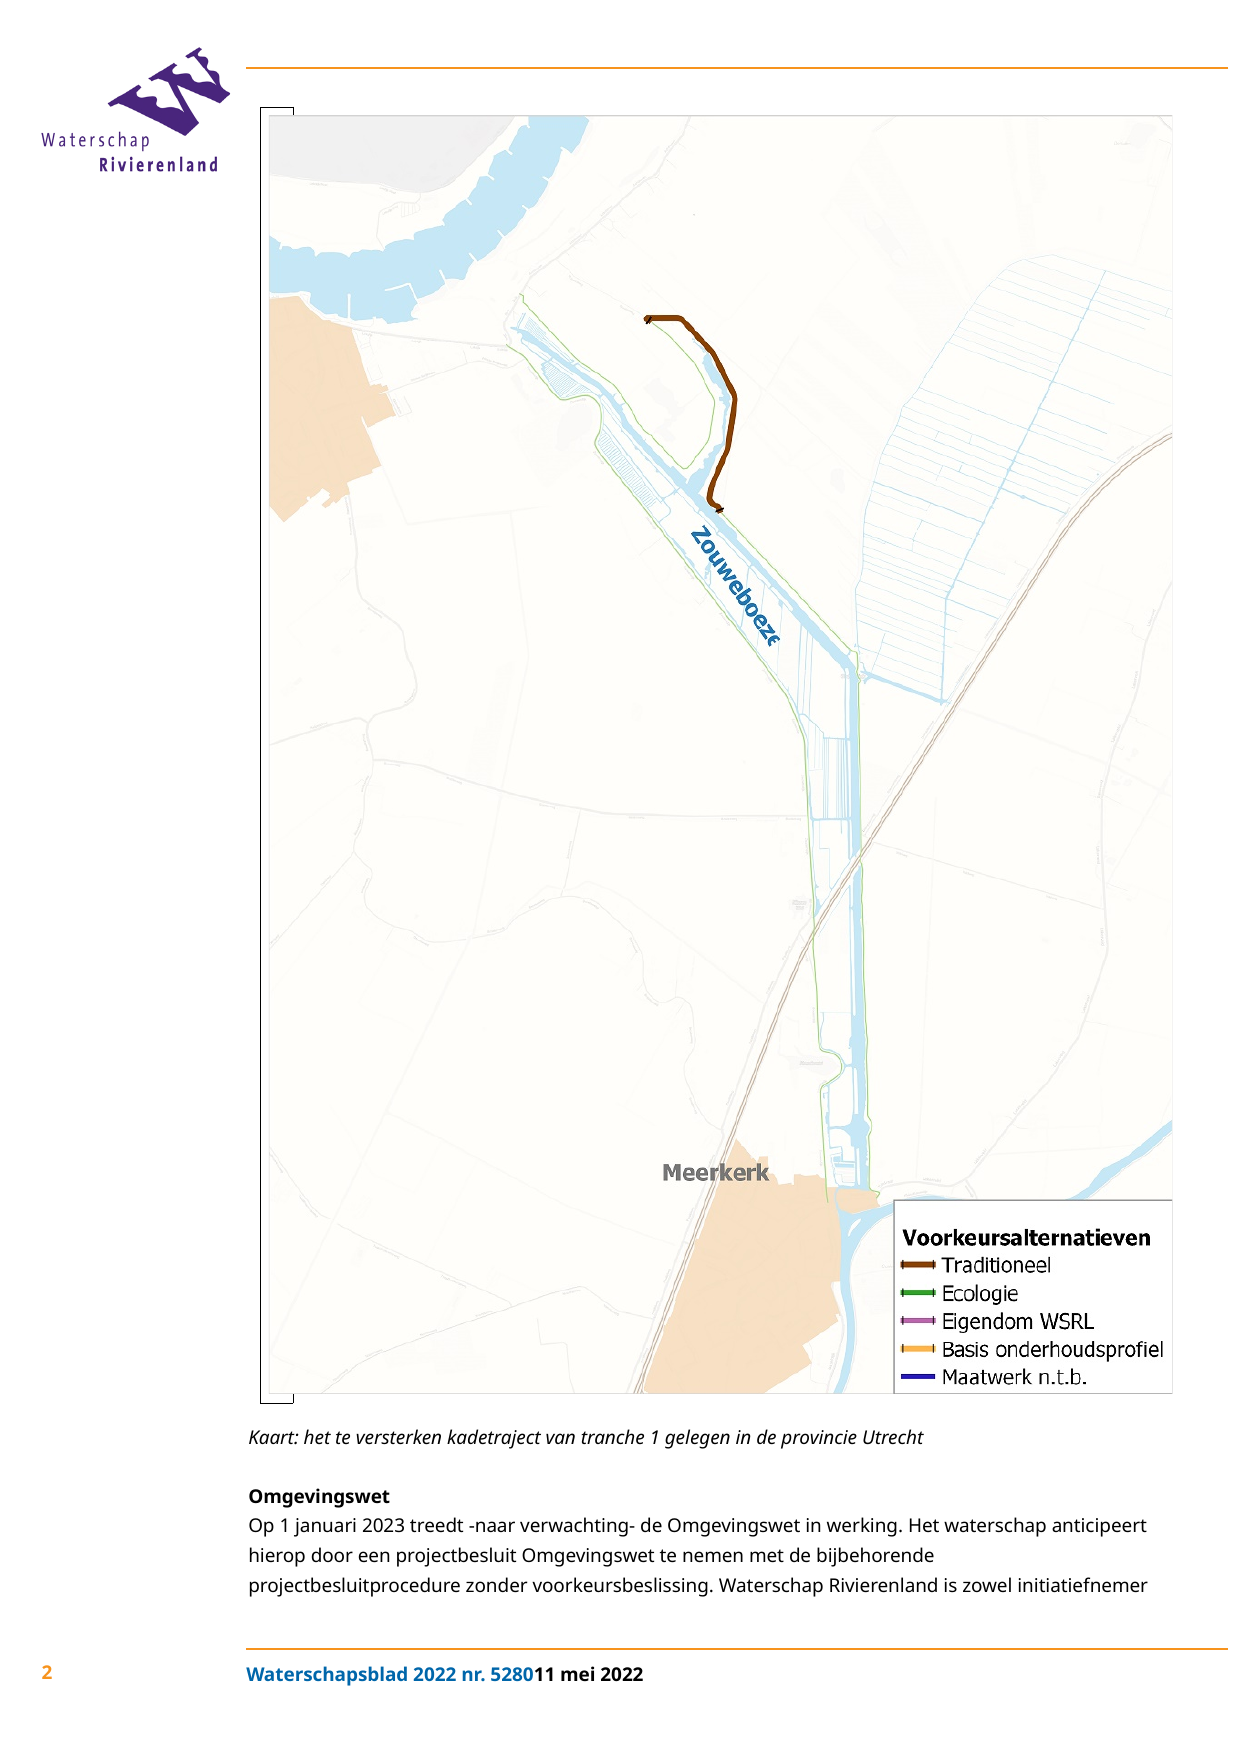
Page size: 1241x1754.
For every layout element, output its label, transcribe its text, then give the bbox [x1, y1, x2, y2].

picture [41, 47, 231, 172]
text Kaart: het te versterken kadetraject van tranche 1 gelegen in de provincie Utrecht [248, 1424, 1152, 1450]
picture [268, 115, 1173, 1394]
text Omgevingswet [248, 1483, 1152, 1509]
text Op 1 januari 2023 treedt -naar verwachting- de Omgevingswet in werking. Het waterschap anticipeert hierop door een projectbesluit Omgevingswet te nemen met de bijbehorende projectbesluitprocedure zonder voorkeursbeslissing. Waterschap Rivierenland is zowel initiatiefnemer [248, 1513, 1152, 1598]
